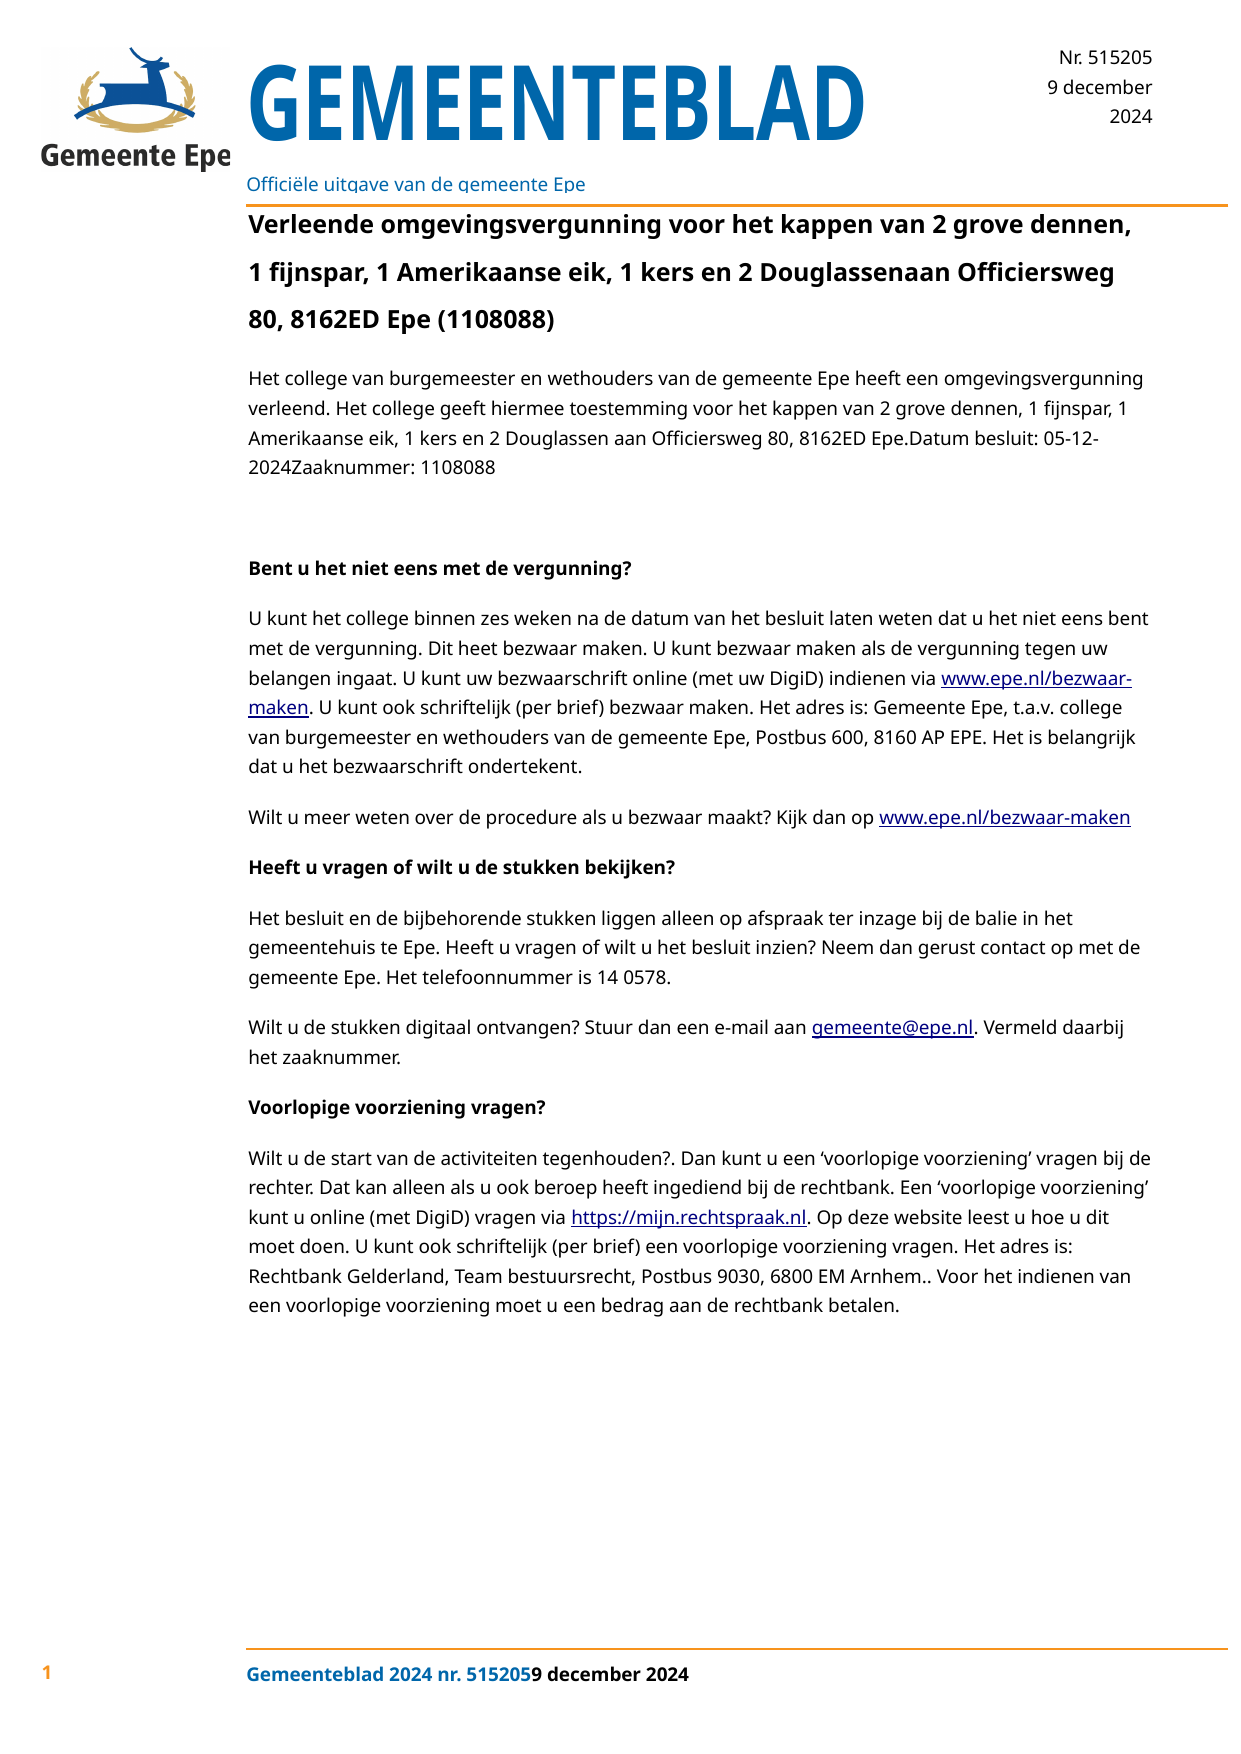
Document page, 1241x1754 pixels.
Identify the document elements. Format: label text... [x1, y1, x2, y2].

text Verleende omgevingsvergunning voor het kappen van 2 grove dennen, 1 fijnspar, 1 Amerikaanse eik, 1 kers en 2 Douglassenaan Officiersweg 80, 8162ED Epe (1108088) [248, 207, 1152, 336]
text Wilt u de start van de activiteiten tegenhouden?. Dan kunt u een ‘voorlopige voorziening’ vragen bij de rechter. Dat kan alleen als u ook beroep heeft ingediend bij de rechtbank. Een ‘voorlopige voorziening’ kunt u online (met DigiD) vragen via https://mijn.rechtspraak.nl. Op deze website leest u hoe u dit moet doen. U kunt ook schriftelijk (per brief) een voorlopige voorziening vragen. Het adres is: Rechtbank Gelderland, Team bestuursrecht, Postbus 9030, 6800 EM Arnhem.. Voor het indienen van een voorlopige voorziening moet u een bedrag aan de rechtbank betalen. [248, 1145, 1152, 1318]
text Heeft u vragen of wilt u de stukken bekijken? [248, 854, 1152, 880]
text Wilt u de stukken digitaal ontvangen? Stuur dan een e-mail aan gemeente@epe.nl. Vermeld daarbij het zaaknummer. [248, 1014, 1152, 1069]
text Voorlopige voorziening vragen? [248, 1094, 1152, 1120]
text Bent u het niet eens met de vergunning? [248, 555, 1152, 581]
text Het besluit en de bijbehorende stukken liggen alleen op afspraak ter inzage bij de balie in het gemeentehuis te Epe. Heeft u vragen of wilt u het besluit inzien? Neem dan gerust contact op met de gemeente Epe. Het telefoonnummer is 14 0578. [248, 905, 1152, 989]
text Wilt u meer weten over de procedure als u bezwaar maakt? Kijk dan op www.epe.nl/bezwaar-maken [248, 804, 1152, 829]
text Het college van burgemeester en wethouders van de gemeente Epe heeft een omgevingsvergunning verleend. Het college geeft hiermee toestemming voor het kappen van 2 grove dennen, 1 fijnspar, 1 Amerikaanse eik, 1 kers en 2 Douglassen aan Officiersweg 80, 8162ED Epe.Datum besluit: 05-12-2024Zaaknummer: 1108088 [248, 366, 1152, 480]
text U kunt het college binnen zes weken na de datum van het besluit laten weten dat u het niet eens bent met de vergunning. Dit heet bezwaar maken. U kunt bezwaar maken als de vergunning tegen uw belangen ingaat. U kunt uw bezwaarschrift online (met uw DigiD) indienen via www.epe.nl/bezwaar-maken. U kunt ook schriftelijk (per brief) bezwaar maken. Het adres is: Gemeente Epe, t.a.v. college van burgemeester en wethouders van de gemeente Epe, Postbus 600, 8160 AP EPE. Het is belangrijk dat u het bezwaarschrift ondertekent. [248, 606, 1152, 779]
picture [41, 47, 231, 172]
